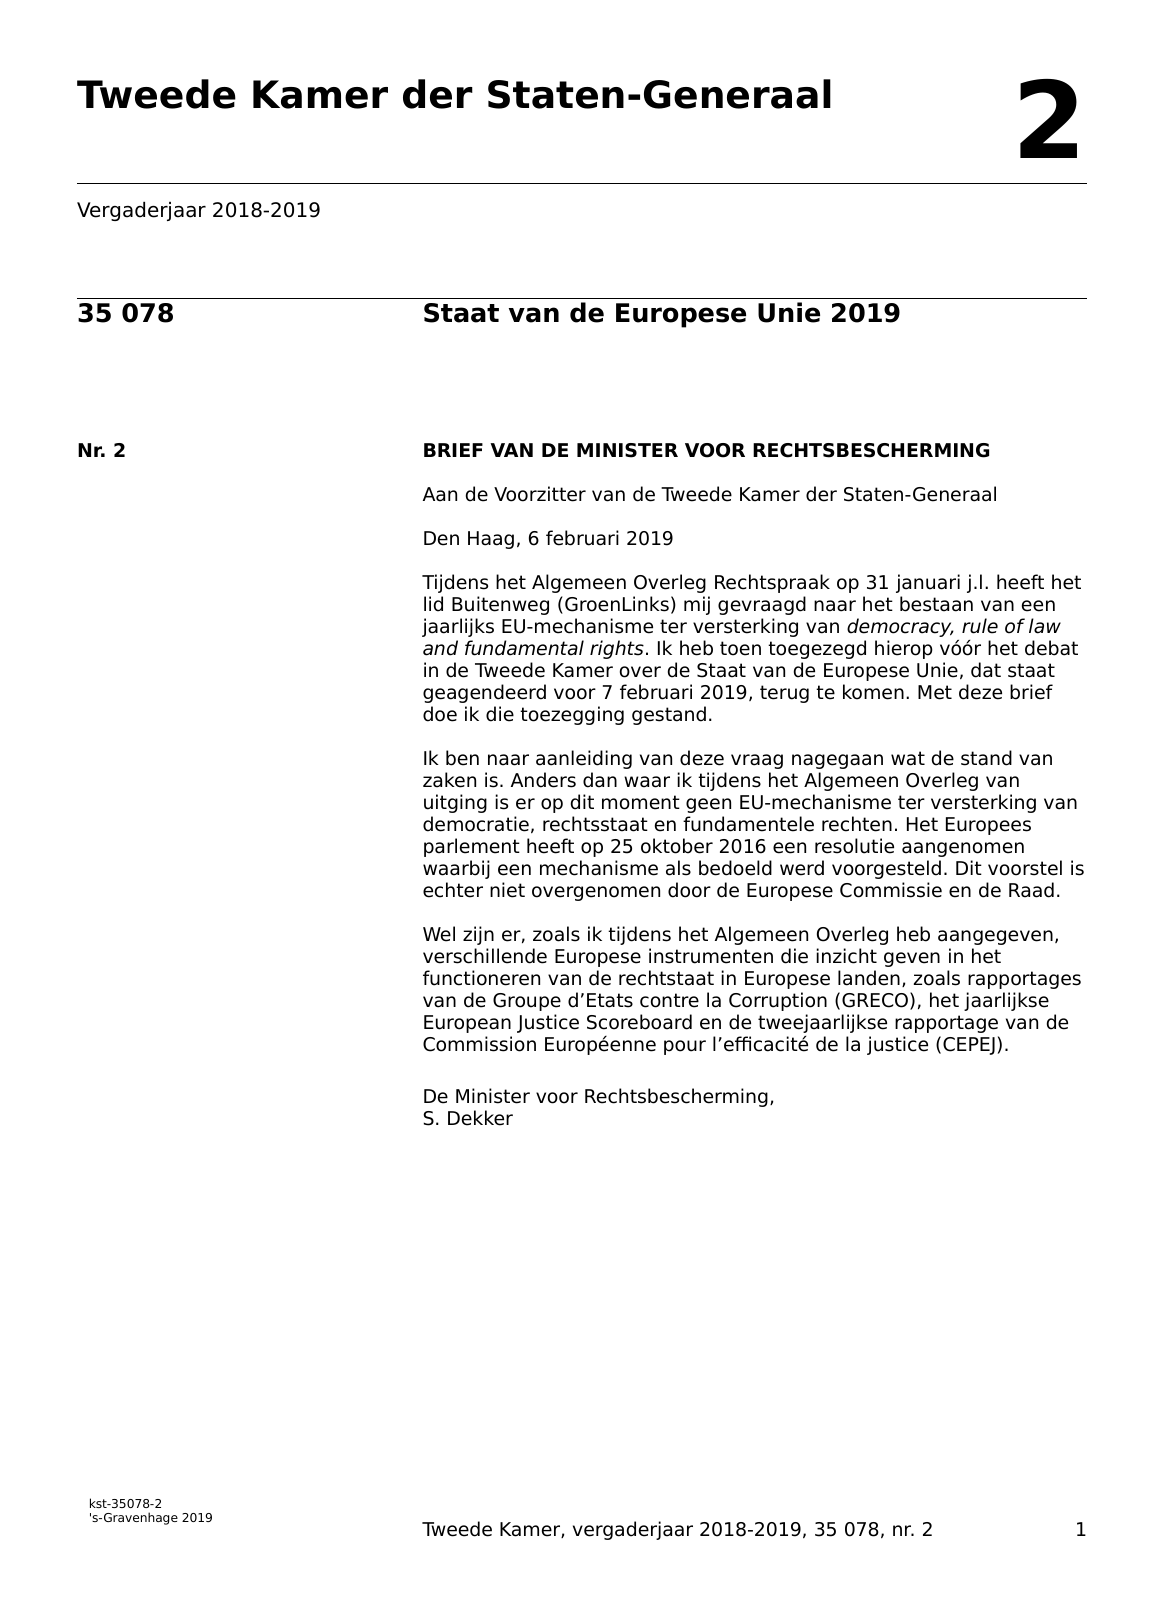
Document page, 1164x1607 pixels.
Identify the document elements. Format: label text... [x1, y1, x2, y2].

table_header 2 [886, 59, 1087, 183]
table_cell Vergaderjaar 2018-2019 [77, 184, 1087, 298]
text Tijdens het Algemeen Overleg Rechtspraak op 31 januari j.l. heeft het lid Buitenweg (GroenLinks) mij gevraagd naar het bestaan van een jaarlijks EU-mechanisme ter versterking van democracy, rule of law and fundamental rights. Ik heb toen toegezegd hierop vóór het debat in de Tweede Kamer over de Staat van de Europese Unie, dat staat geagendeerd voor 7 februari 2019, terug te komen. Met deze brief doe ik die toezegging gestand. [422, 572, 1087, 726]
text 's-Gravenhage 2019 [88, 1511, 323, 1525]
text Aan de Voorzitter van de Tweede Kamer der Staten-Generaal [422, 484, 1087, 506]
text De Minister voor Rechtsbescherming, S. Dekker [422, 1086, 1087, 1130]
text Den Haag, 6 februari 2019 [422, 528, 1087, 550]
text Wel zijn er, zoals ik tijdens het Algemeen Overleg heb aangegeven, verschillende Europese instrumenten die inzicht geven in het functioneren van de rechtstaat in Europese landen, zoals rapportages van de Groupe d’Etats contre la Corruption (GRECO), het jaarlijkse European Justice Scoreboard en de tweejaarlijkse rapportage van de Commission Européenne pour l’efficacité de la justice (CEPEJ). [422, 924, 1087, 1056]
table_header Tweede Kamer der Staten-Generaal [77, 59, 886, 183]
subtitle 35 078 Staat van de Europese Unie 2019 [77, 299, 1087, 329]
subtitle Nr. 2 BRIEF VAN DE MINISTER VOOR RECHTSBESCHERMING [77, 440, 1087, 462]
text kst-35078-2 [88, 1497, 323, 1511]
text Ik ben naar aanleiding van deze vraag nagegaan wat de stand van zaken is. Anders dan waar ik tijdens het Algemeen Overleg van uitging is er op dit moment geen EU-mechanisme ter versterking van democratie, rechtsstaat en fundamentele rechten. Het Europees parlement heeft op 25 oktober 2016 een resolutie aangenomen waarbij een mechanisme als bedoeld werd voorgesteld. Dit voorstel is echter niet overgenomen door de Europese Commissie en de Raad. [422, 748, 1087, 902]
